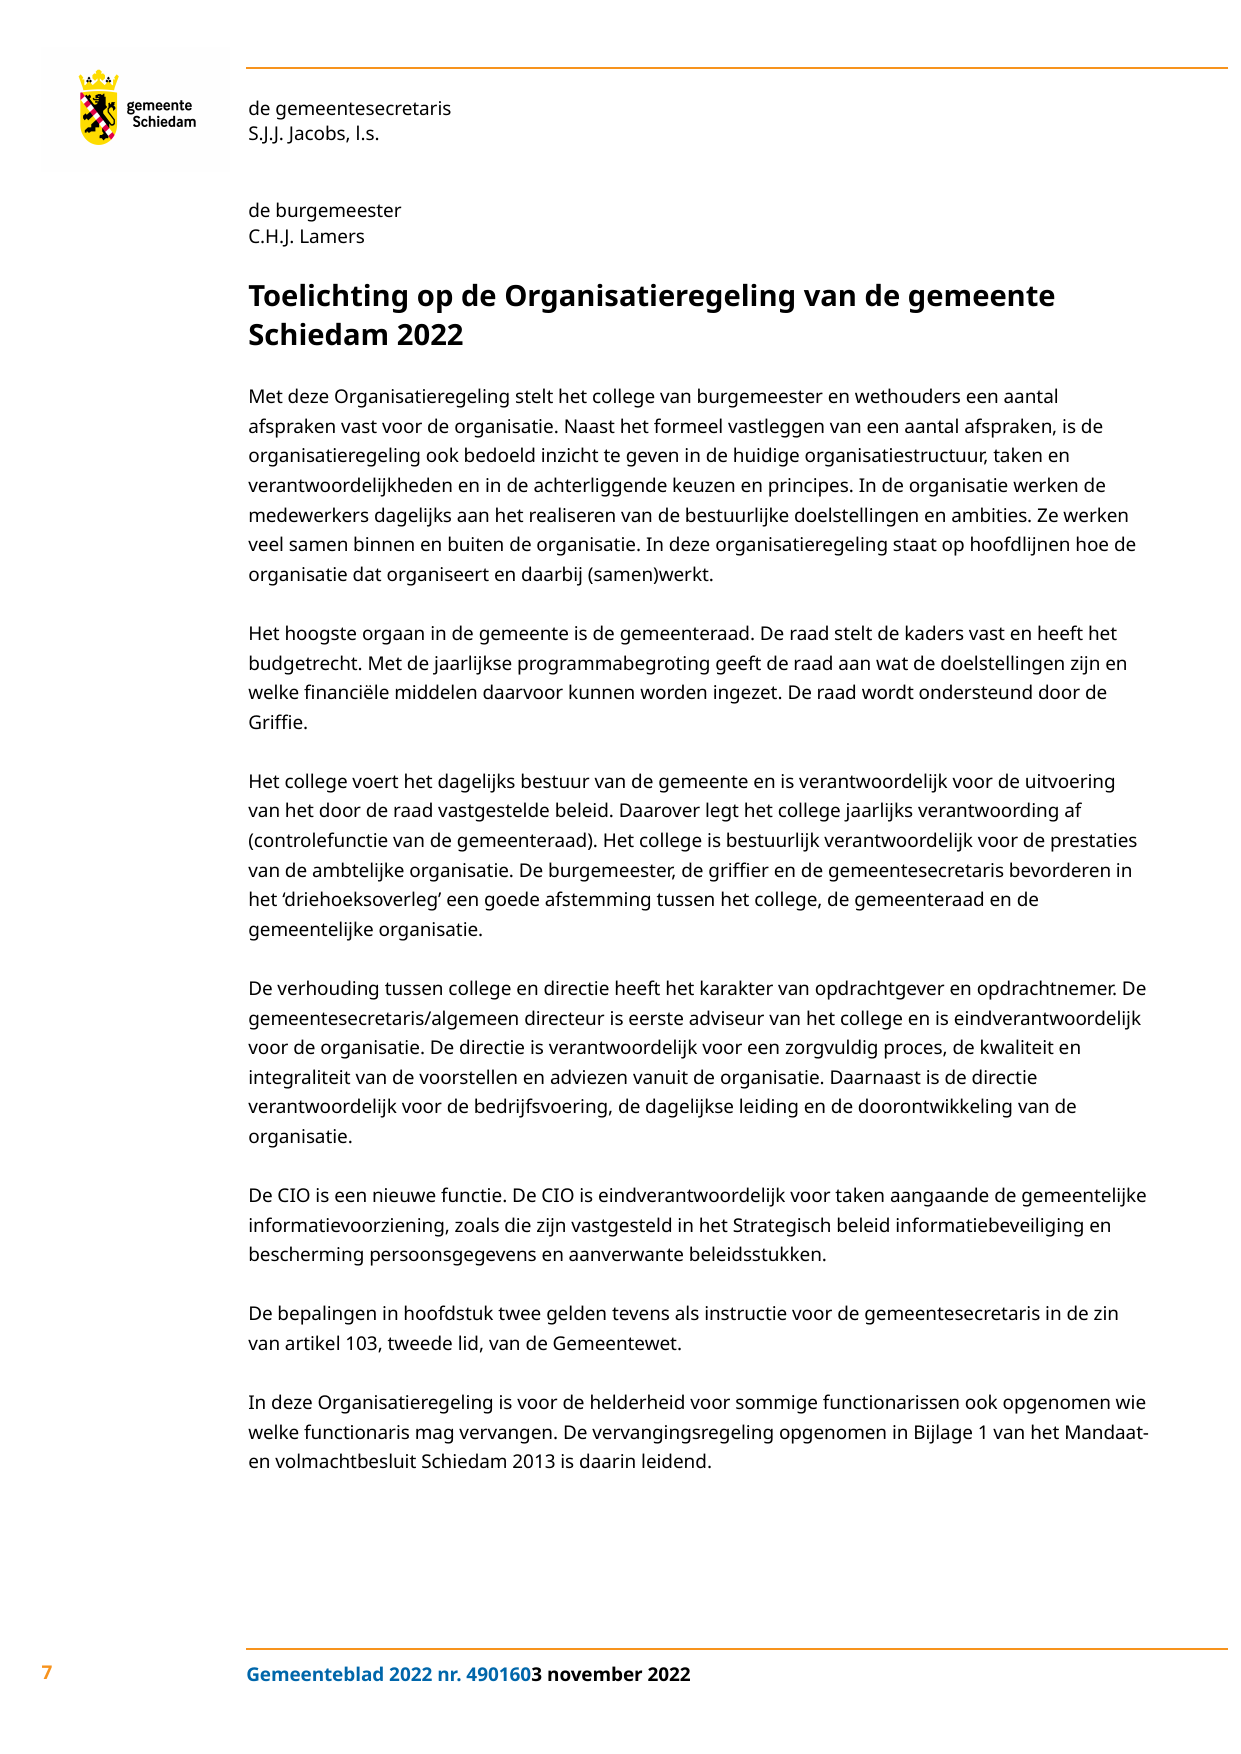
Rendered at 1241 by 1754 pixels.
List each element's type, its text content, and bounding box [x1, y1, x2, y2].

text In deze Organisatieregeling is voor de helderheid voor sommige functionarissen ook opgenomen wie welke functionaris mag vervangen. De vervangingsregeling opgenomen in Bijlage 1 van het Mandaat- en volmachtbesluit Schiedam 2013 is daarin leidend. [248, 1389, 1152, 1474]
picture [41, 47, 231, 172]
text De verhouding tussen college en directie heeft het karakter van opdrachtgever en opdrachtnemer. De gemeentesecretaris/algemeen directeur is eerste adviseur van het college en is eindverantwoordelijk voor de organisatie. De directie is verantwoordelijk voor een zorgvuldig proces, de kwaliteit en integraliteit van de voorstellen en adviezen vanuit de organisatie. Daarnaast is de directie verantwoordelijk voor de bedrijfsvoering, de dagelijkse leiding en de doorontwikkeling van de organisatie. [248, 975, 1152, 1149]
text Het hoogste orgaan in de gemeente is de gemeenteraad. De raad stelt de kaders vast en heeft het budgetrecht. Met de jaarlijkse programmabegroting geeft de raad aan wat de doelstellingen zijn en welke financiële middelen daarvoor kunnen worden ingezet. De raad wordt ondersteund door de Griffie. [248, 620, 1152, 734]
text S.J.J. Jacobs, l.s. [248, 121, 1152, 146]
text Met deze Organisatieregeling stelt het college van burgemeester en wethouders een aantal afspraken vast voor de organisatie. Naast het formeel vastleggen van een aantal afspraken, is de organisatieregeling ook bedoeld inzicht te geven in de huidige organisatiestructuur, taken en verantwoordelijkheden en in de achterliggende keuzen en principes. In de organisatie werken de medewerkers dagelijks aan het realiseren van de bestuurlijke doelstellingen en ambities. Ze werken veel samen binnen en buiten de organisatie. In deze organisatieregeling staat op hoofdlijnen hoe de organisatie dat organiseert en daarbij (samen)werkt. [248, 383, 1152, 587]
text de gemeentesecretaris [248, 95, 1152, 121]
text Toelichting op de Organisatieregeling van de gemeente Schiedam 2022 [248, 275, 1152, 354]
text De CIO is een nieuwe functie. De CIO is eindverantwoordelijk voor taken aangaande de gemeentelijke informatievoorziening, zoals die zijn vastgesteld in het Strategisch beleid informatiebeveiliging en bescherming persoonsgegevens en aanverwante beleidsstukken. [248, 1182, 1152, 1267]
text Het college voert het dagelijks bestuur van de gemeente en is verantwoordelijk voor de uitvoering van het door de raad vastgestelde beleid. Daarover legt het college jaarlijks verantwoording af (controlefunctie van de gemeenteraad). Het college is bestuurlijk verantwoordelijk voor de prestaties van de ambtelijke organisatie. De burgemeester, de griffier en de gemeentesecretaris bevorderen in het ‘driehoeksoverleg’ een goede afstemming tussen het college, de gemeenteraad en de gemeentelijke organisatie. [248, 768, 1152, 942]
text de burgemeester [248, 198, 1152, 223]
text De bepalingen in hoofdstuk twee gelden tevens als instructie voor de gemeentesecretaris in de zin van artikel 103, tweede lid, van de Gemeentewet. [248, 1301, 1152, 1356]
text C.H.J. Lamers [248, 223, 1152, 249]
